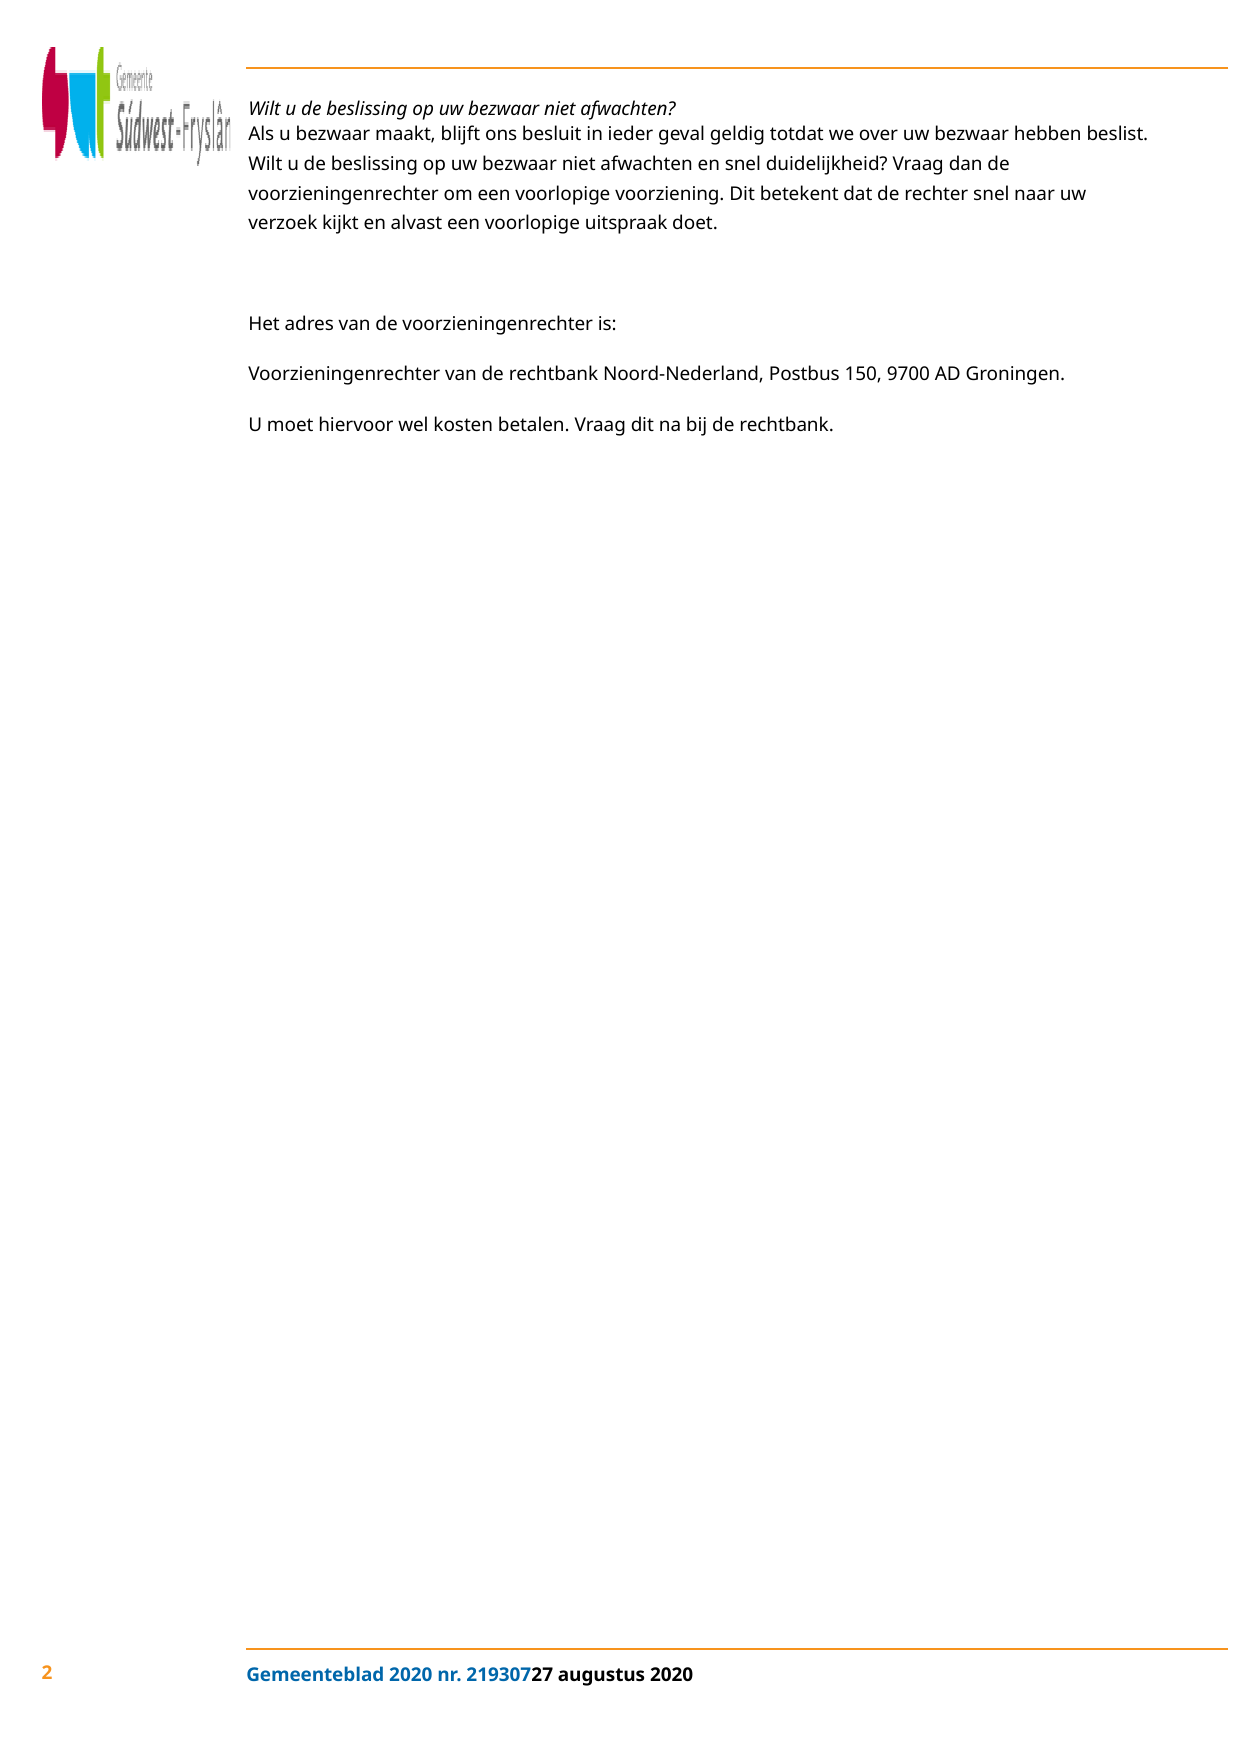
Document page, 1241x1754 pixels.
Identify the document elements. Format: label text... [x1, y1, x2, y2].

picture [41, 47, 231, 172]
text U moet hiervoor wel kosten betalen. Vraag dit na bij de rechtbank. [248, 411, 1152, 437]
text Het adres van de voorzieningenrechter is: [248, 310, 1152, 336]
text Voorzieningenrechter van de rechtbank Noord-Nederland, Postbus 150, 9700 AD Groningen. [248, 361, 1152, 386]
text Wilt u de beslissing op uw bezwaar niet afwachten? [248, 95, 1152, 121]
text Als u bezwaar maakt, blijft ons besluit in ieder geval geldig totdat we over uw bezwaar hebben beslist. Wilt u de beslissing op uw bezwaar niet afwachten en snel duidelijkheid? Vraag dan de voorzieningenrechter om een voorlopige voorziening. Dit betekent dat de rechter snel naar uw verzoek kijkt en alvast een voorlopige uitspraak doet. [248, 121, 1152, 235]
